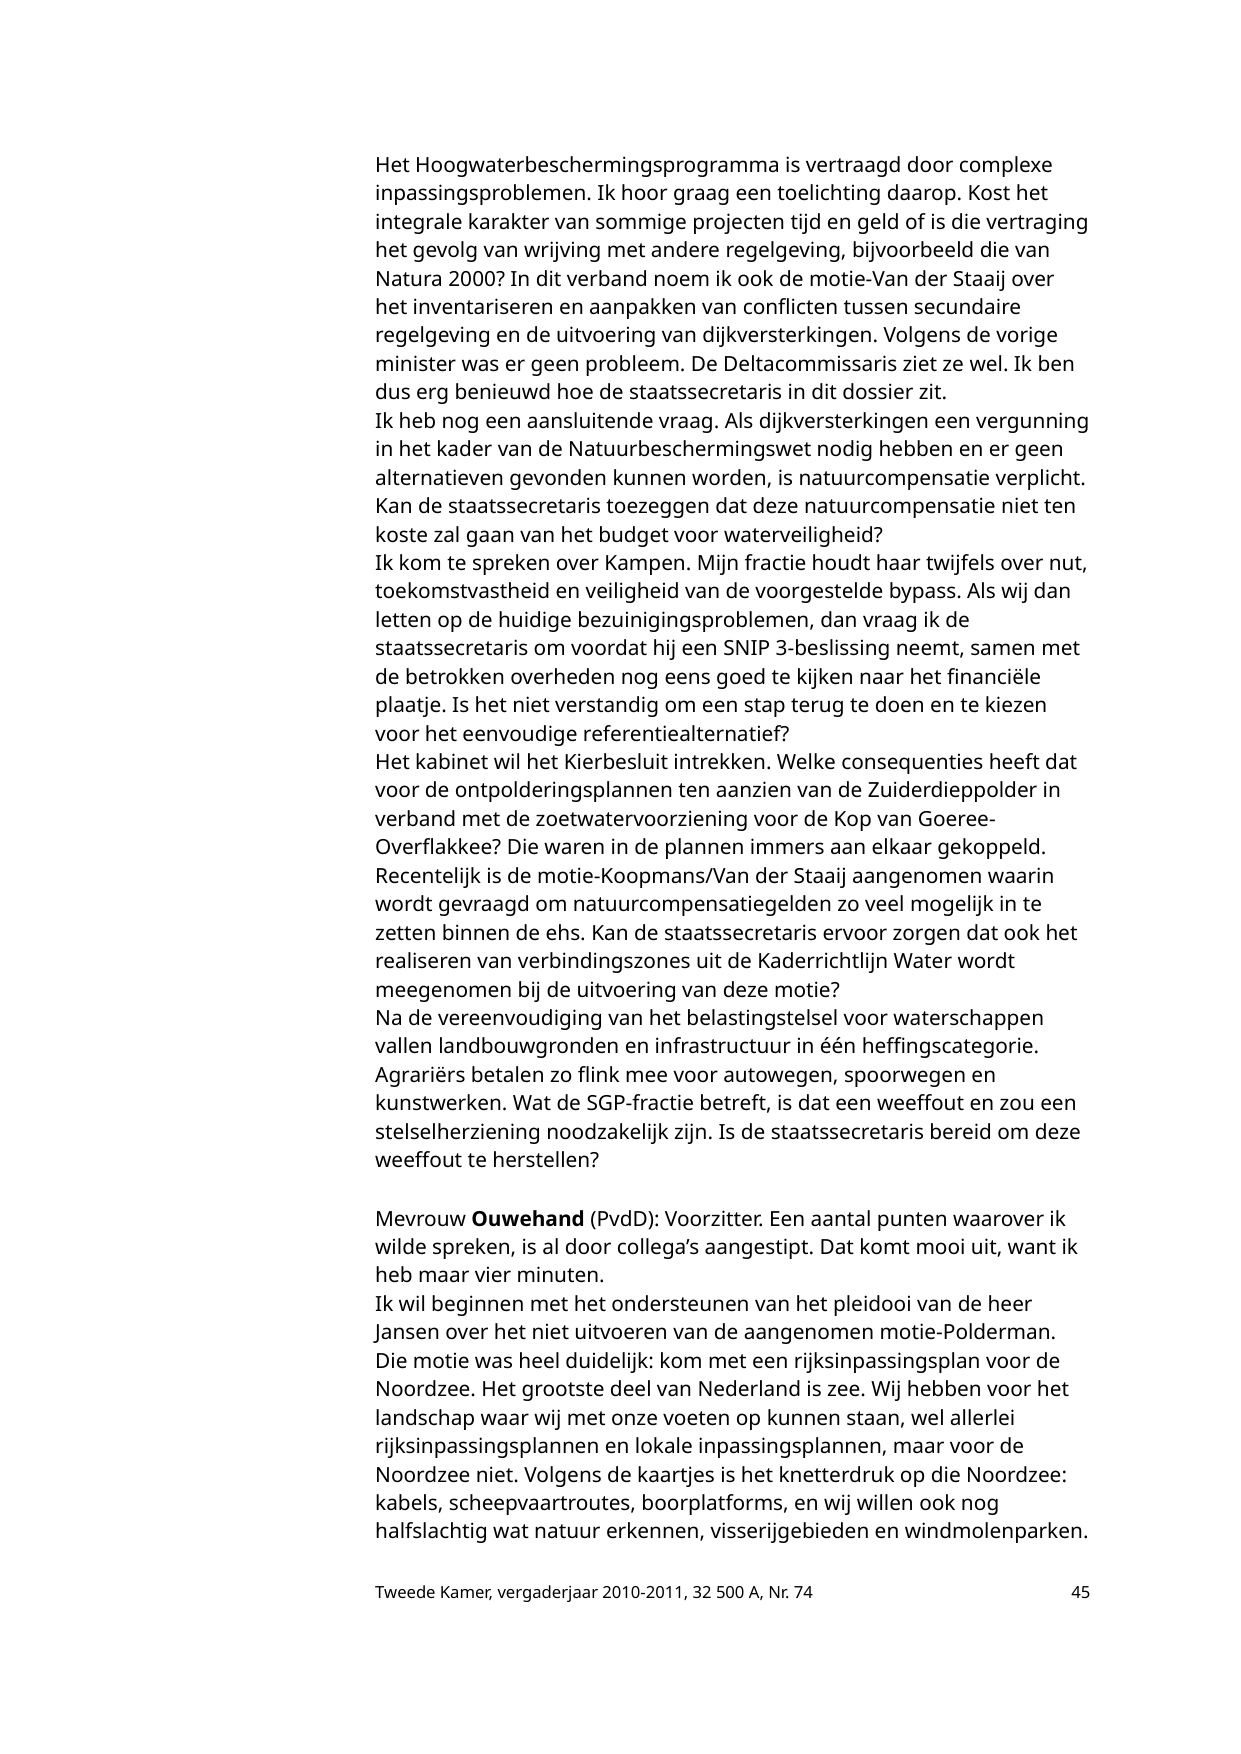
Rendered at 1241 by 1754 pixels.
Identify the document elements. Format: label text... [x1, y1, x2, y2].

text Mevrouw Ouwehand (PvdD): Voorzitter. Een aantal punten waarover ik wilde spreken, is al door collega’s aangestipt. Dat komt mooi uit, want ik heb maar vier minuten. [375, 1204, 1090, 1289]
text Ik heb nog een aansluitende vraag. Als dijkversterkingen een vergunning in het kader van de Natuurbeschermingswet nodig hebben en er geen alternatieven gevonden kunnen worden, is natuurcompensatie verplicht. Kan de staatssecretaris toezeggen dat deze natuurcompensatie niet ten koste zal gaan van het budget voor waterveiligheid? [375, 406, 1090, 548]
text Ik wil beginnen met het ondersteunen van het pleidooi van de heer Jansen over het niet uitvoeren van de aangenomen motie-Polderman. Die motie was heel duidelijk: kom met een rijksinpassingsplan voor de Noordzee. Het grootste deel van Nederland is zee. Wij hebben voor het landschap waar wij met onze voeten op kunnen staan, wel allerlei rijksinpassingsplannen en lokale inpassingsplannen, maar voor de Noordzee niet. Volgens de kaartjes is het knetterdruk op die Noordzee: kabels, scheepvaartroutes, boorplatforms, en wij willen ook nog halfslachtig wat natuur erkennen, visserijgebieden en windmolenparken. [375, 1289, 1090, 1545]
text Recentelijk is de motie-Koopmans/Van der Staaij aangenomen waarin wordt gevraagd om natuurcompensatiegelden zo veel mogelijk in te zetten binnen de ehs. Kan de staatssecretaris ervoor zorgen dat ook het realiseren van verbindingszones uit de Kaderrichtlijn Water wordt meegenomen bij de uitvoering van deze motie? [375, 861, 1090, 1003]
text Ik kom te spreken over Kampen. Mijn fractie houdt haar twijfels over nut, toekomstvastheid en veiligheid van de voorgestelde bypass. Als wij dan letten op de huidige bezuinigingsproblemen, dan vraag ik de staatssecretaris om voordat hij een SNIP 3-beslissing neemt, samen met de betrokken overheden nog eens goed te kijken naar het financiële plaatje. Is het niet verstandig om een stap terug te doen en te kiezen voor het eenvoudige referentiealternatief? [375, 548, 1090, 747]
text Na de vereenvoudiging van het belastingstelsel voor waterschappen vallen landbouwgronden en infrastructuur in één heffingscategorie. Agrariërs betalen zo flink mee voor autowegen, spoorwegen en kunstwerken. Wat de SGP-fractie betreft, is dat een weeffout en zou een stelselherziening noodzakelijk zijn. Is de staatssecretaris bereid om deze weeffout te herstellen? [375, 1003, 1090, 1174]
text Het kabinet wil het Kierbesluit intrekken. Welke consequenties heeft dat voor de ontpolderingsplannen ten aanzien van de Zuiderdieppolder in verband met de zoetwatervoorziening voor de Kop van Goeree-Overflakkee? Die waren in de plannen immers aan elkaar gekoppeld. [375, 747, 1090, 861]
text Het Hoogwaterbeschermingsprogramma is vertraagd door complexe inpassingsproblemen. Ik hoor graag een toelichting daarop. Kost het integrale karakter van sommige projecten tijd en geld of is die vertraging het gevolg van wrijving met andere regelgeving, bijvoorbeeld die van Natura 2000? In dit verband noem ik ook de motie-Van der Staaij over het inventariseren en aanpakken van conflicten tussen secundaire regelgeving en de uitvoering van dijkversterkingen. Volgens de vorige minister was er geen probleem. De Deltacommissaris ziet ze wel. Ik ben dus erg benieuwd hoe de staatssecretaris in dit dossier zit. [375, 150, 1090, 406]
